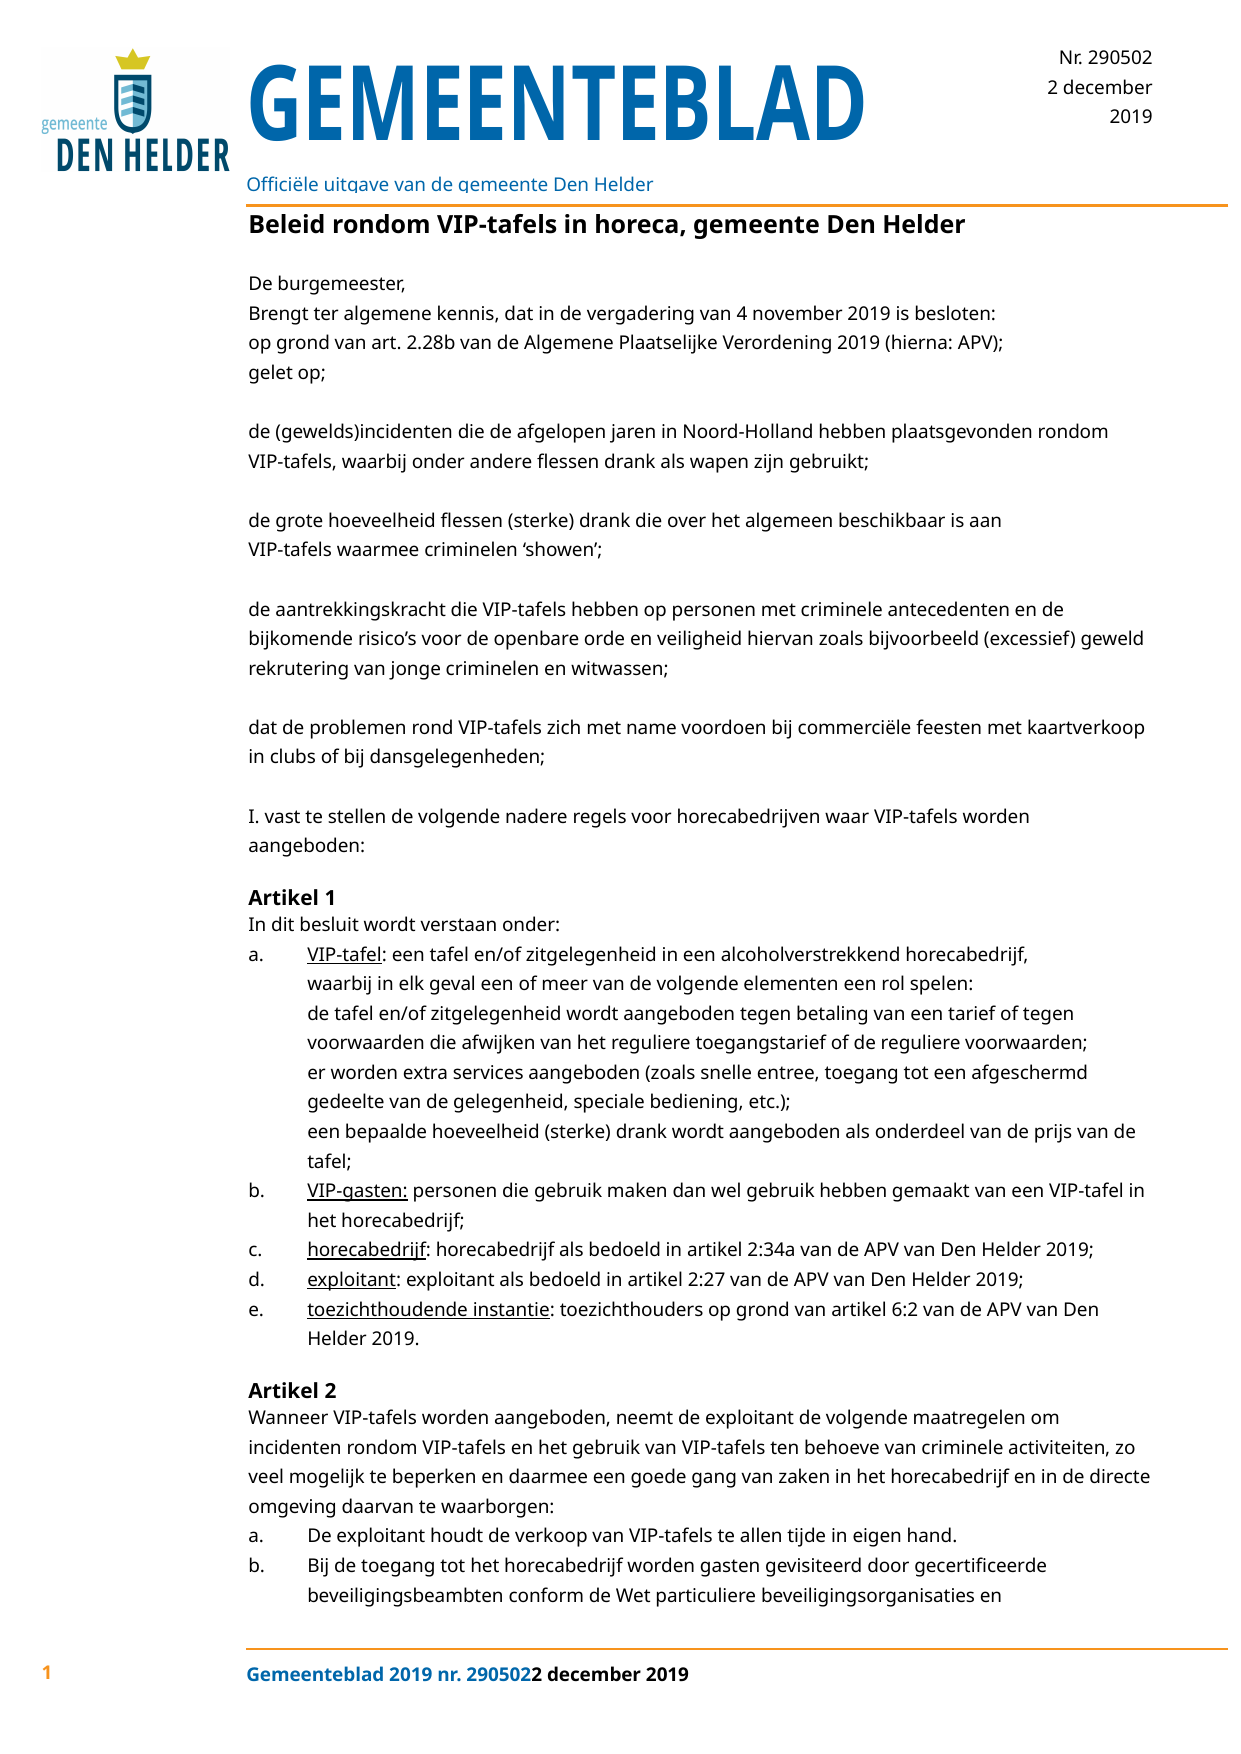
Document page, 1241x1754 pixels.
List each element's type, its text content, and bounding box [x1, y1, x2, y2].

picture [130, 157, 135, 172]
text Artikel 1 [248, 883, 1152, 911]
text de aantrekkingskracht die VIP-tafels hebben op personen met criminele antecedenten en de bijkomende risico’s voor de openbare orde en veiligheid hiervan zoals bijvoorbeeld (excessief) geweld rekrutering van jonge criminelen en witwassen; [248, 596, 1152, 681]
text Wanneer VIP-tafels worden aangeboden, neemt de exploitant de volgende maatregelen om incidenten rondom VIP-tafels en het gebruik van VIP-tafels ten behoeve van criminele activiteiten, zo veel mogelijk te beperken en daarmee een goede gang van zaken in het horecabedrijf en in de directe omgeving daarvan te waarborgen: [248, 1404, 1152, 1519]
list VIP-tafel: een tafel en/of zitgelegenheid in een alcoholverstrekkend horecabedrijf, [248, 941, 1152, 967]
picture [63, 144, 68, 165]
picture [100, 154, 106, 172]
picture [41, 47, 231, 172]
list VIP-gasten: personen die gebruik maken dan wel gebruik hebben gemaakt van een VIP-tafel in het horecabedrijf; [248, 1177, 1152, 1233]
list De exploitant houdt de verkoop van VIP-tafels te allen tijde in eigen hand. [248, 1523, 1152, 1548]
list er worden extra services aangeboden (zoals snelle entree, toegang tot een afgeschermd gedeelte van de gelegenheid, speciale bediening, etc.); [248, 1059, 1152, 1114]
text de (gewelds)incidenten die de afgelopen jaren in Noord-Holland hebben plaatsgevonden rondom [248, 418, 1152, 444]
list Bij de toegang tot het horecabedrijf worden gasten gevisiteerd door gecertificeerde beveiligingsbeambten conform de Wet particuliere beveiligingsorganisaties en [248, 1552, 1152, 1607]
list horecabedrijf: horecabedrijf als bedoeld in artikel 2:34a van de APV van Den Helder 2019; [248, 1237, 1152, 1262]
picture [220, 160, 224, 172]
text De burgemeester, [248, 270, 1152, 296]
list de tafel en/of zitgelegenheid wordt aangeboden tegen betaling van een tarief of tegen voorwaarden die afwijken van het reguliere toegangstarief of de reguliere voorwaarden; [248, 1000, 1152, 1055]
list exploitant: exploitant als bedoeld in artikel 2:27 van de APV van Den Helder 2019; [248, 1266, 1152, 1292]
list een bepaalde hoeveelheid (sterke) drank wordt aangeboden als onderdeel van de prijs van de tafel; [248, 1118, 1152, 1174]
text Beleid rondom VIP-tafels in horeca, gemeente Den Helder [248, 207, 1152, 241]
picture [182, 144, 187, 165]
text dat de problemen rond VIP-tafels zich met name voordoen bij commerciële feesten met kaartverkoop in clubs of bij dansgelegenheden; [248, 714, 1152, 769]
text I. vast te stellen de volgende nadere regels voor horecabedrijven waar VIP-tafels worden aangeboden: [248, 803, 1152, 858]
text op grond van art. 2.28b van de Algemene Plaatselijke Verordening 2019 (hierna: APV); [248, 329, 1152, 355]
text de grote hoeveelheid flessen (sterke) drank die over het algemeen beschikbaar is aan [248, 507, 1152, 533]
text gelet op; [248, 359, 1152, 385]
list waarbij in elk geval een of meer van de volgende elementen een rol spelen: [248, 970, 1152, 996]
text VIP-tafels waarmee criminelen ‘showen’; [248, 537, 1152, 562]
text In dit besluit wordt verstaan onder: [248, 911, 1152, 937]
text Artikel 2 [248, 1376, 1152, 1404]
text VIP-tafels, waarbij onder andere flessen drank als wapen zijn gebruikt; [248, 448, 1152, 473]
list toezichthoudende instantie: toezichthouders op grond van artikel 6:2 van de APV van Den Helder 2019. [248, 1296, 1152, 1351]
text Brengt ter algemene kennis, dat in de vergadering van 4 november 2019 is besloten: [248, 300, 1152, 326]
